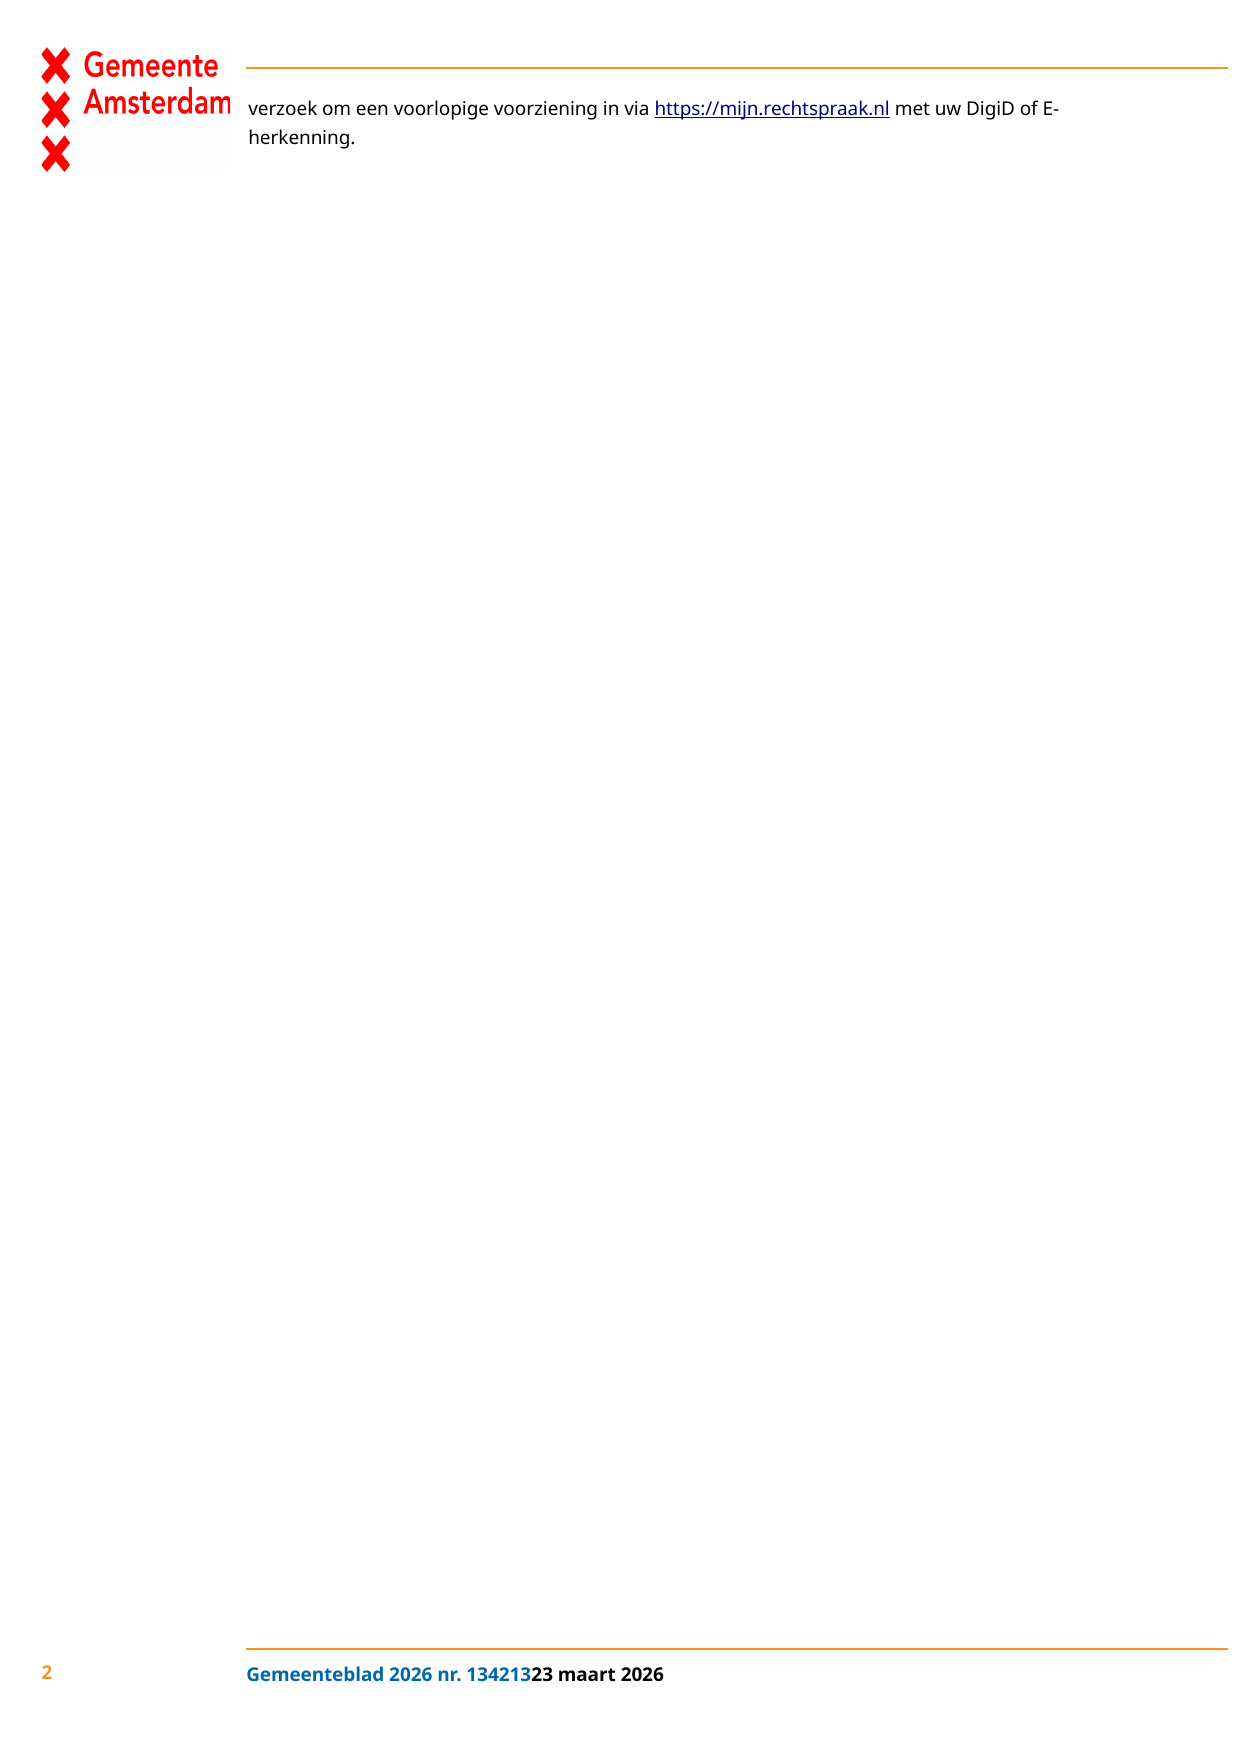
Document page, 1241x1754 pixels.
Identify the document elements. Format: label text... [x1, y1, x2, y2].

picture [41, 47, 231, 172]
text verzoek om een voorlopige voorziening in via https://mijn.rechtspraak.nl met uw DigiD of E-herkenning. [248, 95, 1152, 150]
